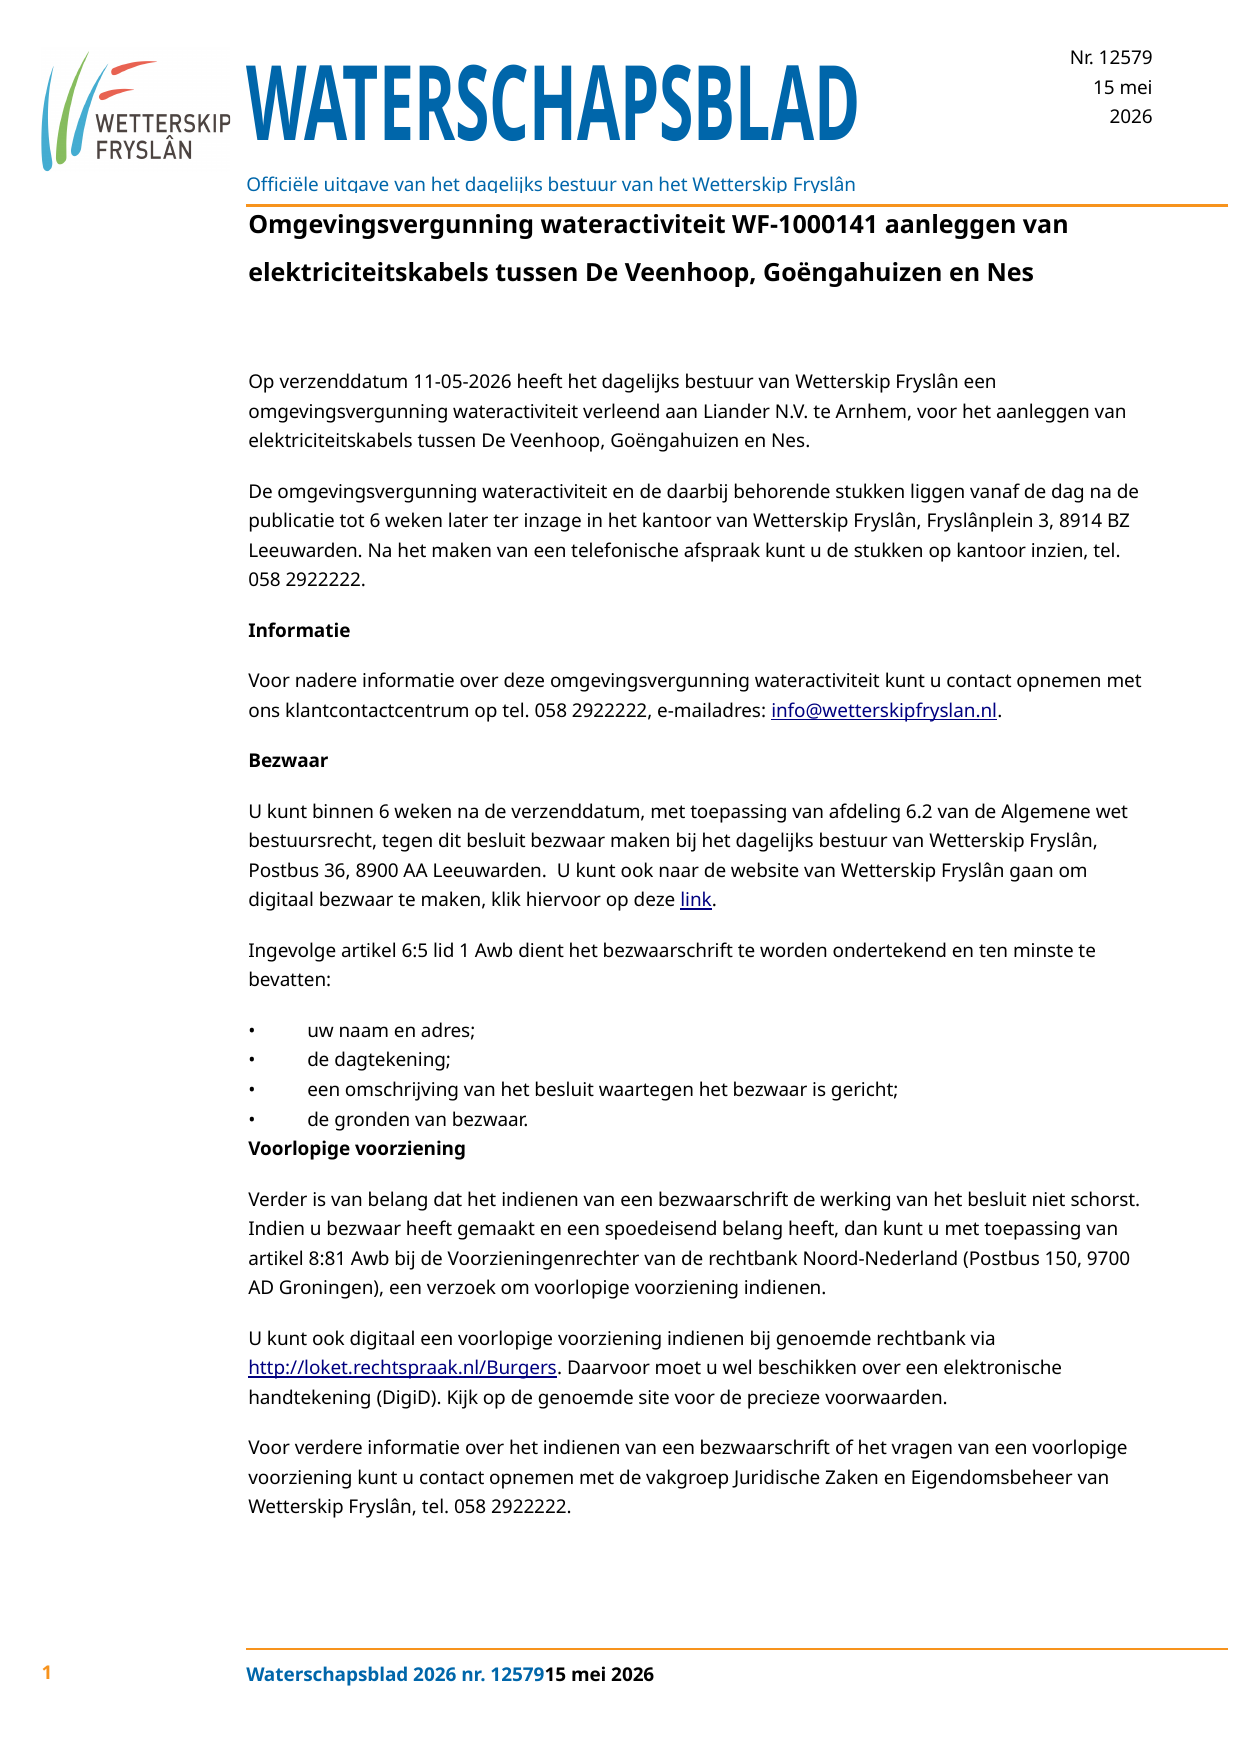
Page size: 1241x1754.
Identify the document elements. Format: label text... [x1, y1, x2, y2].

list een omschrijving van het besluit waartegen het bezwaar is gericht; [248, 1076, 1152, 1102]
text De omgevingsvergunning wateractiviteit en de daarbij behorende stukken liggen vanaf de dag na de publicatie tot 6 weken later ter inzage in het kantoor van Wetterskip Fryslân, Fryslânplein 3, 8914 BZ Leeuwarden. Na het maken van een telefonische afspraak kunt u de stukken op kantoor inzien, tel. 058 2922222. [248, 478, 1152, 592]
text Voor nadere informatie over deze omgevingsvergunning wateractiviteit kunt u contact opnemen met ons klantcontactcentrum op tel. 058 2922222, e-mailadres: info@wetterskipfryslan.nl. [248, 667, 1152, 723]
text Voorlopige voorziening [248, 1135, 1152, 1161]
text Op verzenddatum 11-05-2026 heeft het dagelijks bestuur van Wetterskip Fryslân een omgevingsvergunning wateractiviteit verleend aan Liander N.V. te Arnhem, voor het aanleggen van elektriciteitskabels tussen De Veenhoop, Goëngahuizen en Nes. [248, 368, 1152, 453]
text Omgevingsvergunning wateractiviteit WF-1000141 aanleggen van elektriciteitskabels tussen De Veenhoop, Goëngahuizen en Nes [248, 207, 1152, 288]
picture [41, 47, 231, 172]
text Voor verdere informatie over het indienen van een bezwaarschrift of het vragen van een voorlopige voorziening kunt u contact opnemen met de vakgroep Juridische Zaken en Eigendomsbeheer van Wetterskip Fryslân, tel. 058 2922222. [248, 1434, 1152, 1519]
text Verder is van belang dat het indienen van een bezwaarschrift de werking van het besluit niet schorst. Indien u bezwaar heeft gemaakt en een spoedeisend belang heeft, dan kunt u met toepassing van artikel 8:81 Awb bij de Voorzieningenrechter van de rechtbank Noord-Nederland (Postbus 150, 9700 AD Groningen), een verzoek om voorlopige voorziening indienen. [248, 1186, 1152, 1300]
list uw naam en adres; [248, 1017, 1152, 1043]
text Ingevolge artikel 6:5 lid 1 Awb dient het bezwaarschrift te worden ondertekend en ten minste te bevatten: [248, 937, 1152, 992]
list de dagtekening; [248, 1047, 1152, 1072]
text U kunt binnen 6 weken na de verzenddatum, met toepassing van afdeling 6.2 van de Algemene wet bestuursrecht, tegen dit besluit bezwaar maken bij het dagelijks bestuur van Wetterskip Fryslân, Postbus 36, 8900 AA Leeuwarden. U kunt ook naar de website van Wetterskip Fryslân gaan om digitaal bezwaar te maken, klik hiervoor op deze link. [248, 798, 1152, 912]
text Informatie [248, 617, 1152, 643]
text Bezwaar [248, 747, 1152, 773]
list de gronden van bezwaar. [248, 1106, 1152, 1132]
text U kunt ook digitaal een voorlopige voorziening indienen bij genoemde rechtbank via http://loket.rechtspraak.nl/Burgers. Daarvoor moet u wel beschikken over een elektronische handtekening (DigiD). Kijk op de genoemde site voor de precieze voorwaarden. [248, 1325, 1152, 1410]
